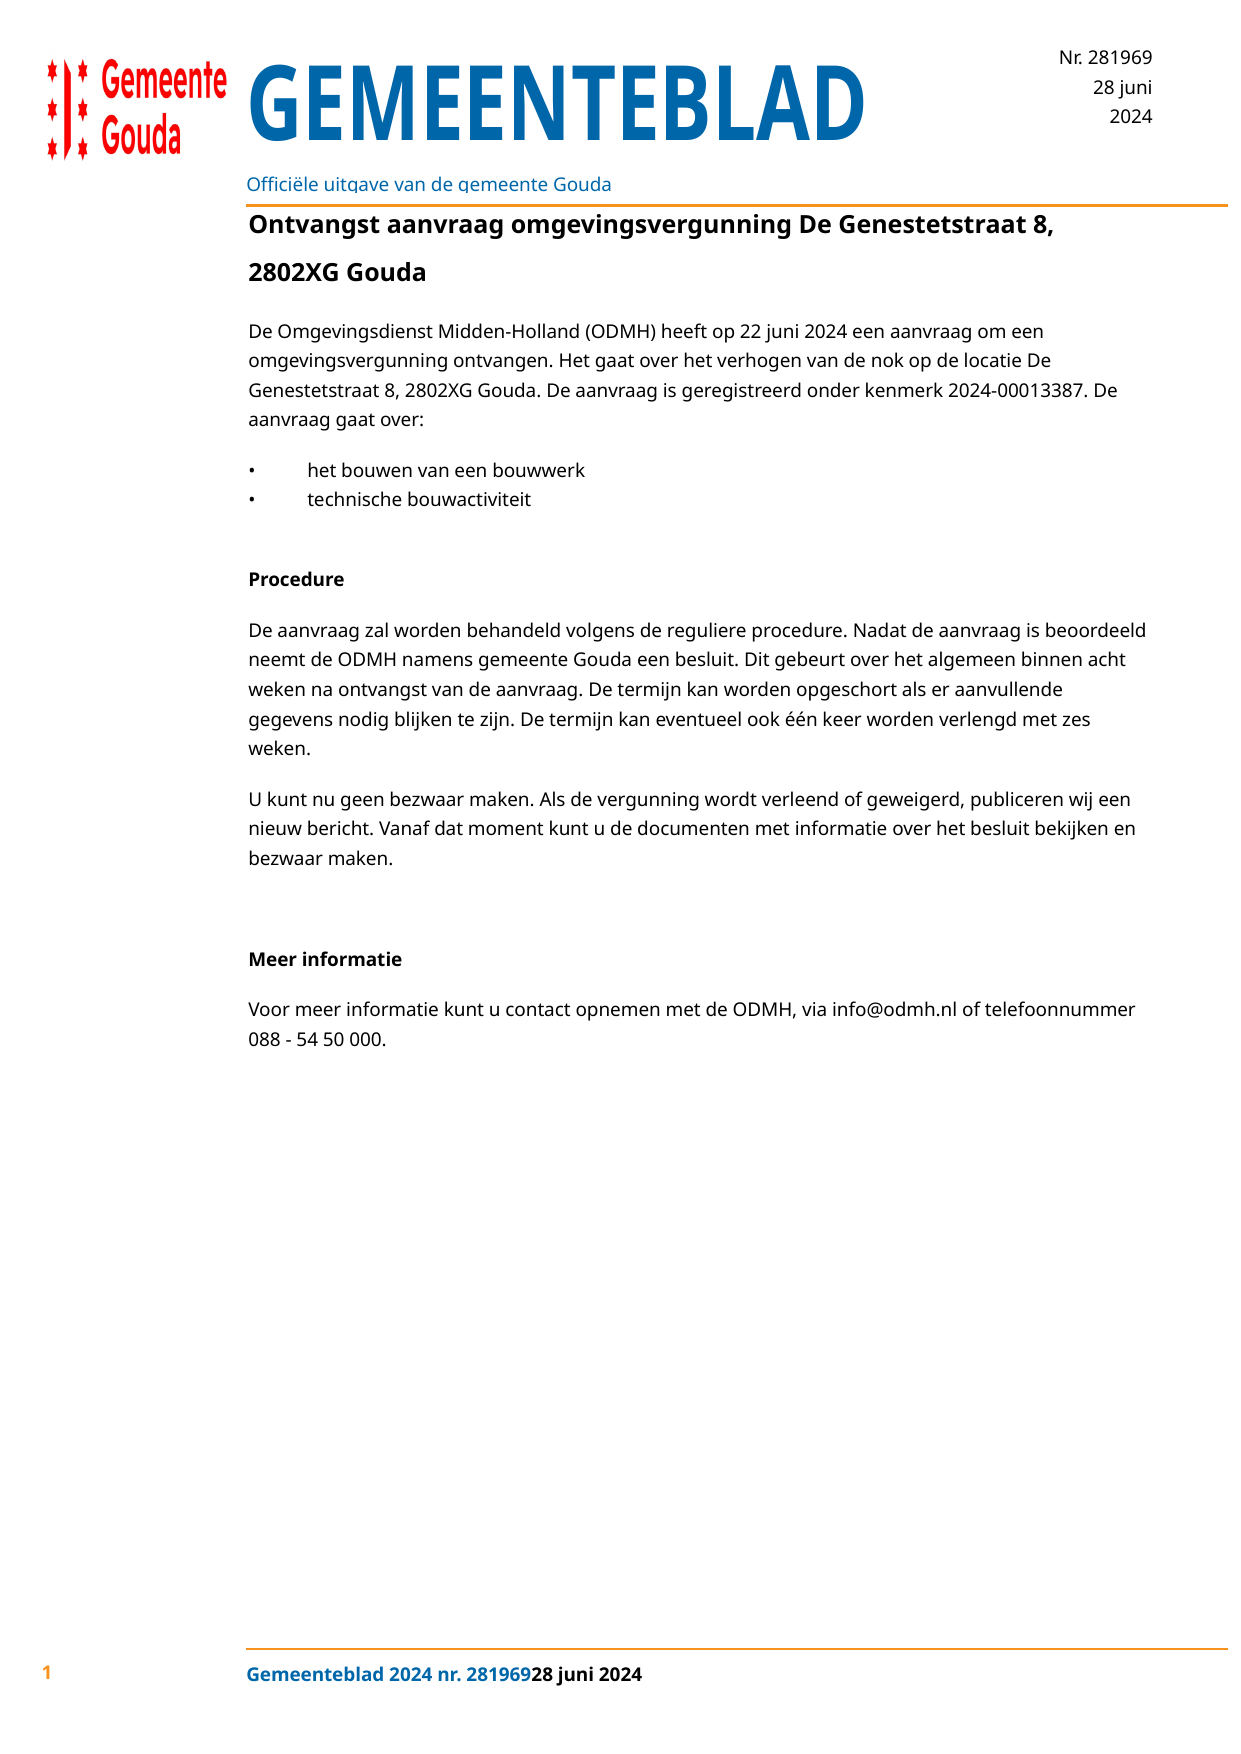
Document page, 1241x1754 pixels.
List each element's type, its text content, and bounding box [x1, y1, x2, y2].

text Voor meer informatie kunt u contact opnemen met de ODMH, via info@odmh.nl of telefoonnummer 088 - 54 50 000. [248, 996, 1152, 1052]
text Meer informatie [248, 946, 1152, 972]
text U kunt nu geen bezwaar maken. Als de vergunning wordt verleend of geweigerd, publiceren wij een nieuw bericht. Vanaf dat moment kunt u de documenten met informatie over het besluit bekijken en bezwaar maken. [248, 786, 1152, 871]
text De aanvraag zal worden behandeld volgens de reguliere procedure. Nadat de aanvraag is beoordeeld neemt de ODMH namens gemeente Gouda een besluit. Dit gebeurt over het algemeen binnen acht weken na ontvangst van de aanvraag. De termijn kan worden opgeschort als er aanvullende gegevens nodig blijken te zijn. De termijn kan eventueel ook één keer worden verlengd met zes weken. [248, 617, 1152, 761]
list het bouwen van een bouwwerk [248, 457, 1152, 483]
text De Omgevingsdienst Midden-Holland (ODMH) heeft op 22 juni 2024 een aanvraag om een omgevingsvergunning ontvangen. Het gaat over het verhogen van de nok op de locatie De Genestetstraat 8, 2802XG Gouda. De aanvraag is geregistreerd onder kenmerk 2024-00013387. De aanvraag gaat over: [248, 318, 1152, 432]
text Procedure [248, 567, 1152, 592]
text Ontvangst aanvraag omgevingsvergunning De Genestetstraat 8, 2802XG Gouda [248, 207, 1152, 288]
list technische bouwactiviteit [248, 487, 1152, 512]
picture [41, 47, 231, 172]
